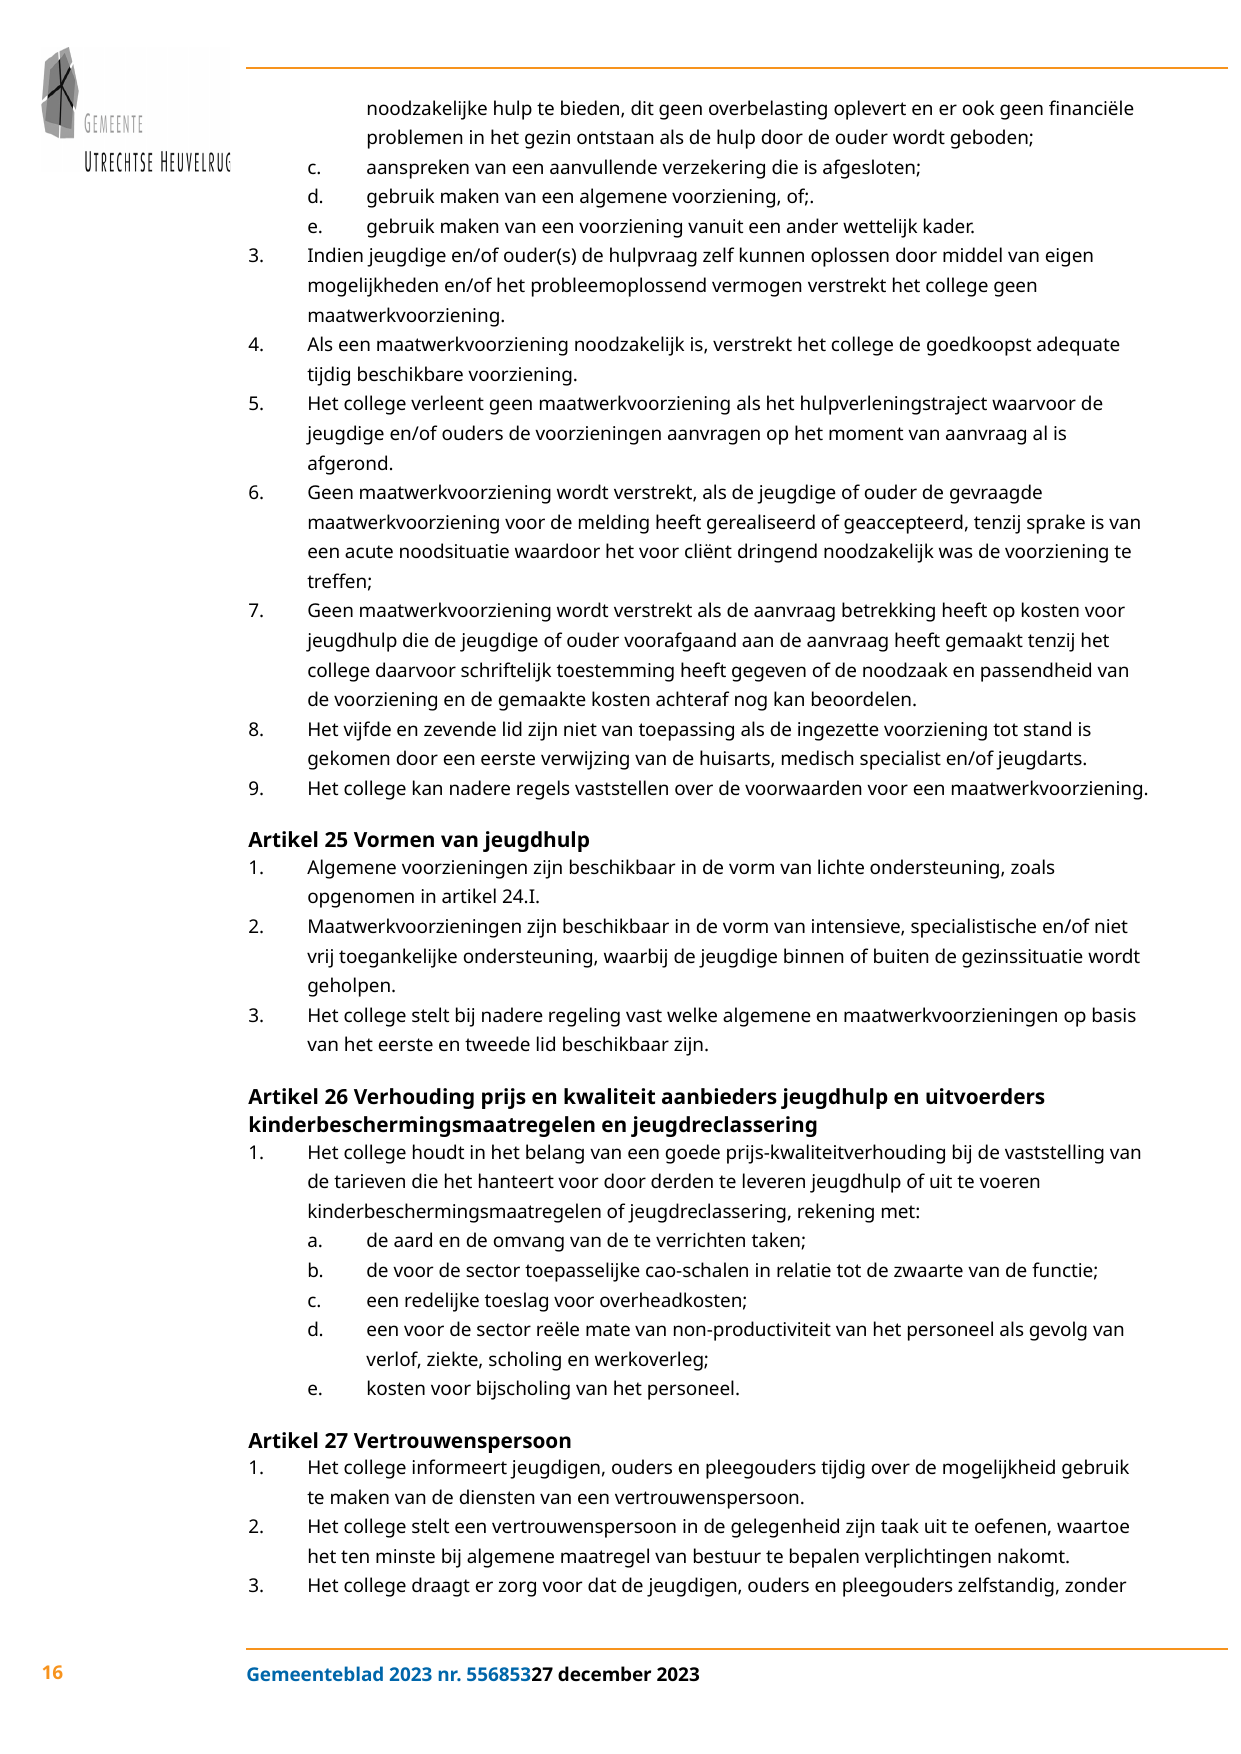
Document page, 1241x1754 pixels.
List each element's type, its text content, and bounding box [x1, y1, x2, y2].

text Artikel 27 Vertrouwenspersoon [248, 1426, 1152, 1454]
list Het college verleent geen maatwerkvoorziening als het hulpverleningstraject waarvoor de jeugdige en/of ouders de voorzieningen aanvragen op het moment van aanvraag al is afgerond. [248, 391, 1152, 476]
list Algemene voorzieningen zijn beschikbaar in de vorm van lichte ondersteuning, zoals opgenomen in artikel 24.I. [248, 854, 1152, 909]
list aanspreken van een aanvullende verzekering die is afgesloten; [307, 154, 1152, 180]
list Het college stelt een vertrouwenspersoon in de gelegenheid zijn taak uit te oefenen, waartoe het ten minste bij algemene maatregel van bestuur te bepalen verplichtingen nakomt. [248, 1513, 1152, 1569]
list Geen maatwerkvoorziening wordt verstrekt als de aanvraag betrekking heeft op kosten voor jeugdhulp die de jeugdige of ouder voorafgaand aan de aanvraag heeft gemaakt tenzij het college daarvoor schriftelijk toestemming heeft gegeven of de noodzaak en passendheid van de voorziening en de gemaakte kosten achteraf nog kan beoordelen. [248, 598, 1152, 712]
list de voor de sector toepasselijke cao-schalen in relatie tot de zwaarte van de functie; [307, 1257, 1152, 1283]
list een redelijke toeslag voor overheadkosten; [307, 1287, 1152, 1312]
text Artikel 26 Verhouding prijs en kwaliteit aanbieders jeugdhulp en uitvoerders kinderbeschermingsmaatregelen en jeugdreclassering [248, 1082, 1152, 1139]
text Artikel 25 Vormen van jeugdhulp [248, 826, 1152, 854]
list een voor de sector reële mate van non-productiviteit van het personeel als gevolg van verlof, ziekte, scholing en werkoverleg; [307, 1316, 1152, 1372]
list Als een maatwerkvoorziening noodzakelijk is, verstrekt het college de goedkoopst adequate tijdig beschikbare voorziening. [248, 331, 1152, 387]
list gebruik maken van een algemene voorziening, of;. [307, 183, 1152, 209]
list Het college kan nadere regels vaststellen over de voorwaarden voor een maatwerkvoorziening. [248, 775, 1152, 801]
list kosten voor bijscholing van het personeel. [307, 1376, 1152, 1401]
list Het college draagt er zorg voor dat de jeugdigen, ouders en pleegouders zelfstandig, zonder [248, 1573, 1152, 1598]
list Het college houdt in het belang van een goede prijs-kwaliteitverhouding bij de vaststelling van de tarieven die het hanteert voor door derden te leveren jeugdhulp of uit te voeren kinderbeschermingsmaatregelen of jeugdreclassering, rekening met: [248, 1139, 1152, 1224]
list de aard en de omvang van de te verrichten taken; [307, 1228, 1152, 1253]
list Geen maatwerkvoorziening wordt verstrekt, als de jeugdige of ouder de gevraagde maatwerkvoorziening voor de melding heeft gerealiseerd of geaccepteerd, tenzij sprake is van een acute noodsituatie waardoor het voor cliënt dringend noodzakelijk was de voorziening te treffen; [248, 479, 1152, 594]
list Maatwerkvoorzieningen zijn beschikbaar in de vorm van intensieve, specialistische en/of niet vrij toegankelijke ondersteuning, waarbij de jeugdige binnen of buiten de gezinssituatie wordt geholpen. [248, 913, 1152, 998]
list Het college informeert jeugdigen, ouders en pleegouders tijdig over de mogelijkheid gebruik te maken van de diensten van een vertrouwenspersoon. [248, 1454, 1152, 1510]
list Het vijfde en zevende lid zijn niet van toepassing als de ingezette voorziening tot stand is gekomen door een eerste verwijzing van de huisarts, medisch specialist en/of jeugdarts. [248, 716, 1152, 771]
picture [41, 47, 231, 172]
list Indien jeugdige en/of ouder(s) de hulpvraag zelf kunnen oplossen door middel van eigen mogelijkheden en/of het probleemoplossend vermogen verstrekt het college geen maatwerkvoorziening. [248, 243, 1152, 328]
list gebruik maken van een voorziening vanuit een ander wettelijk kader. [307, 213, 1152, 239]
list noodzakelijke hulp te bieden, dit geen overbelasting oplevert en er ook geen financiële problemen in het gezin ontstaan als de hulp door de ouder wordt geboden; [307, 95, 1152, 150]
list Het college stelt bij nadere regeling vast welke algemene en maatwerkvoorzieningen op basis van het eerste en tweede lid beschikbaar zijn. [248, 1002, 1152, 1057]
